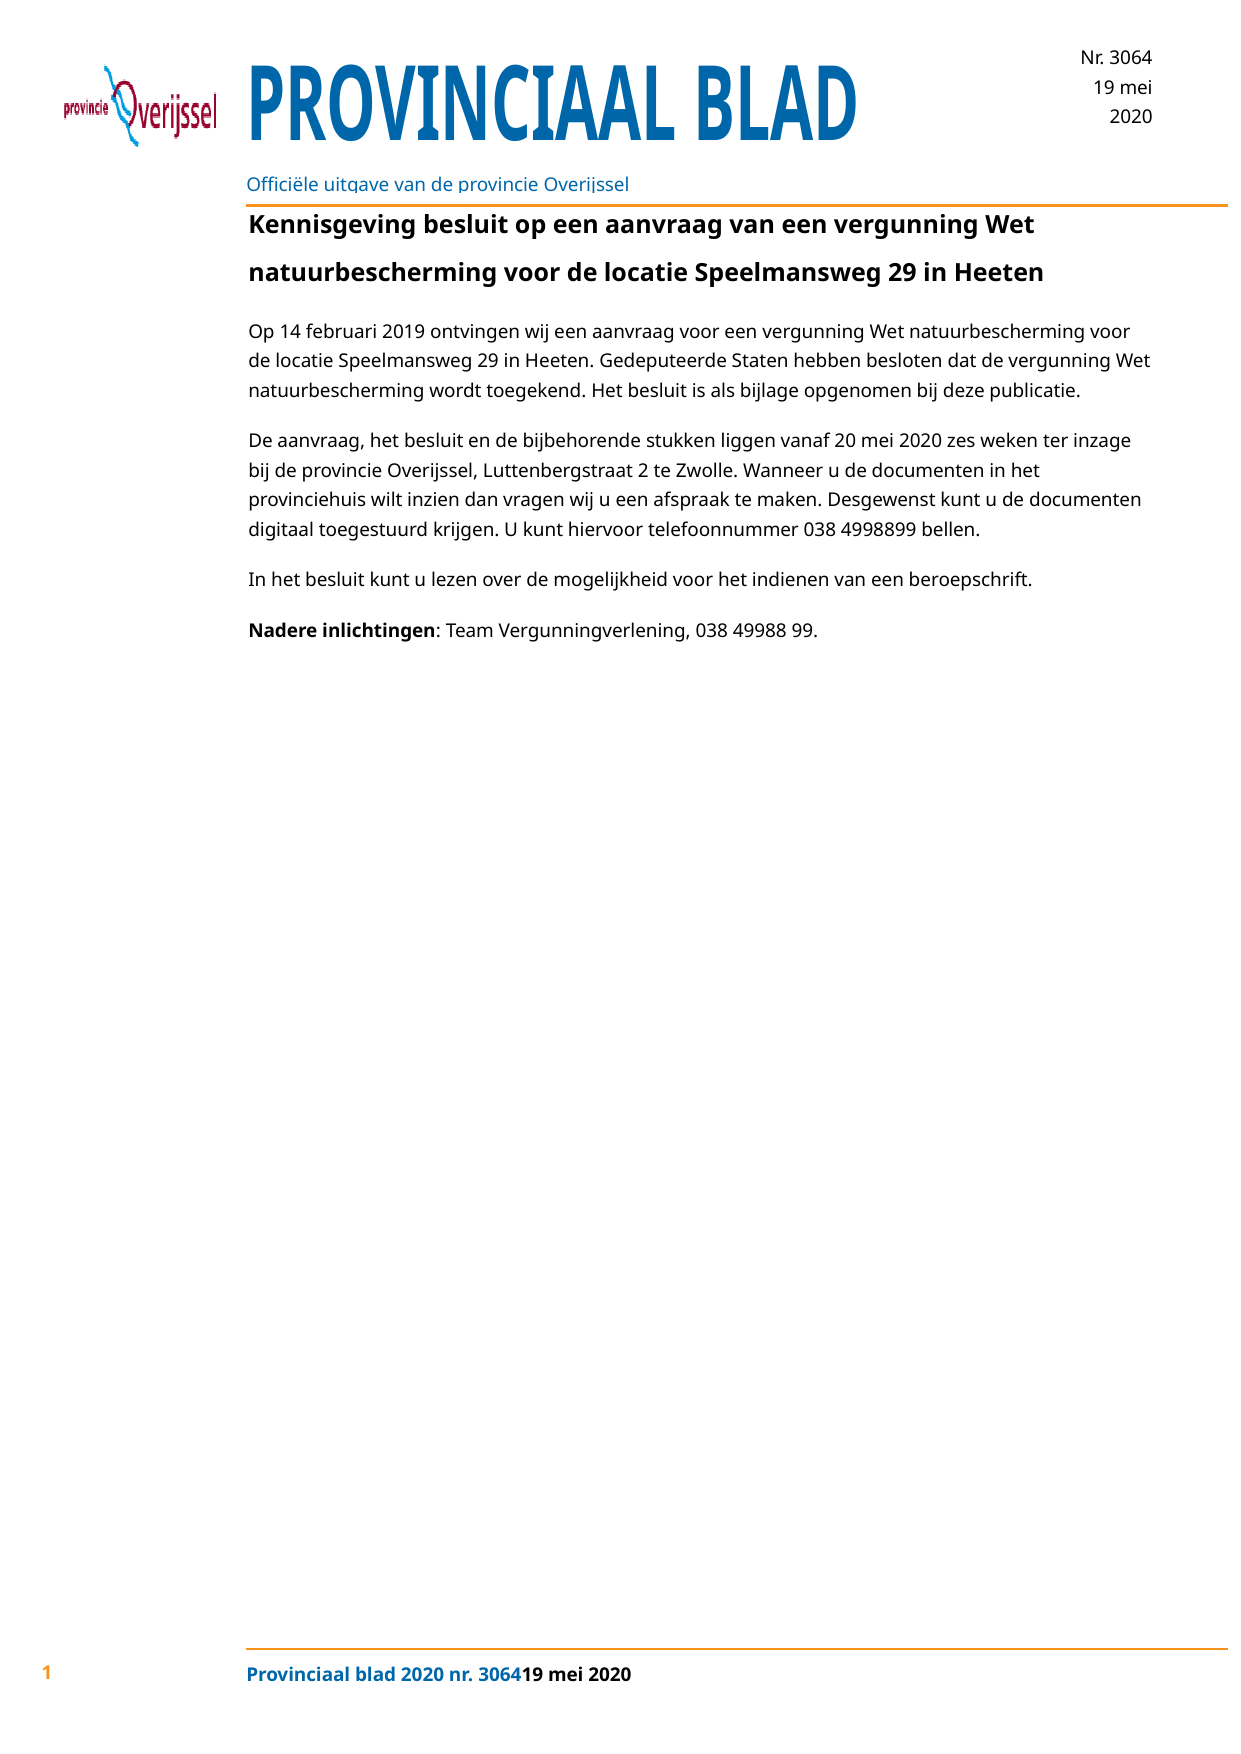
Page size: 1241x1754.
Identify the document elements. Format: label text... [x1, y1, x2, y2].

text Nadere inlichtingen: Team Vergunningverlening, 038 49988 99. [248, 617, 1152, 643]
text In het besluit kunt u lezen over de mogelijkheid voor het indienen van een beroepschrift. [248, 567, 1152, 592]
text Kennisgeving besluit op een aanvraag van een vergunning Wet natuurbescherming voor de locatie Speelmansweg 29 in Heeten [248, 207, 1152, 288]
text Op 14 februari 2019 ontvingen wij een aanvraag voor een vergunning Wet natuurbescherming voor de locatie Speelmansweg 29 in Heeten. Gedeputeerde Staten hebben besloten dat de vergunning Wet natuurbescherming wordt toegekend. Het besluit is als bijlage opgenomen bij deze publicatie. [248, 318, 1152, 403]
text De aanvraag, het besluit en de bijbehorende stukken liggen vanaf 20 mei 2020 zes weken ter inzage bij de provincie Overijssel, Luttenbergstraat 2 te Zwolle. Wanneer u de documenten in het provinciehuis wilt inzien dan vragen wij u een afspraak te maken. Desgewenst kunt u de documenten digitaal toegestuurd krijgen. U kunt hiervoor telefoonnummer 038 4998899 bellen. [248, 427, 1152, 542]
picture [41, 47, 231, 172]
